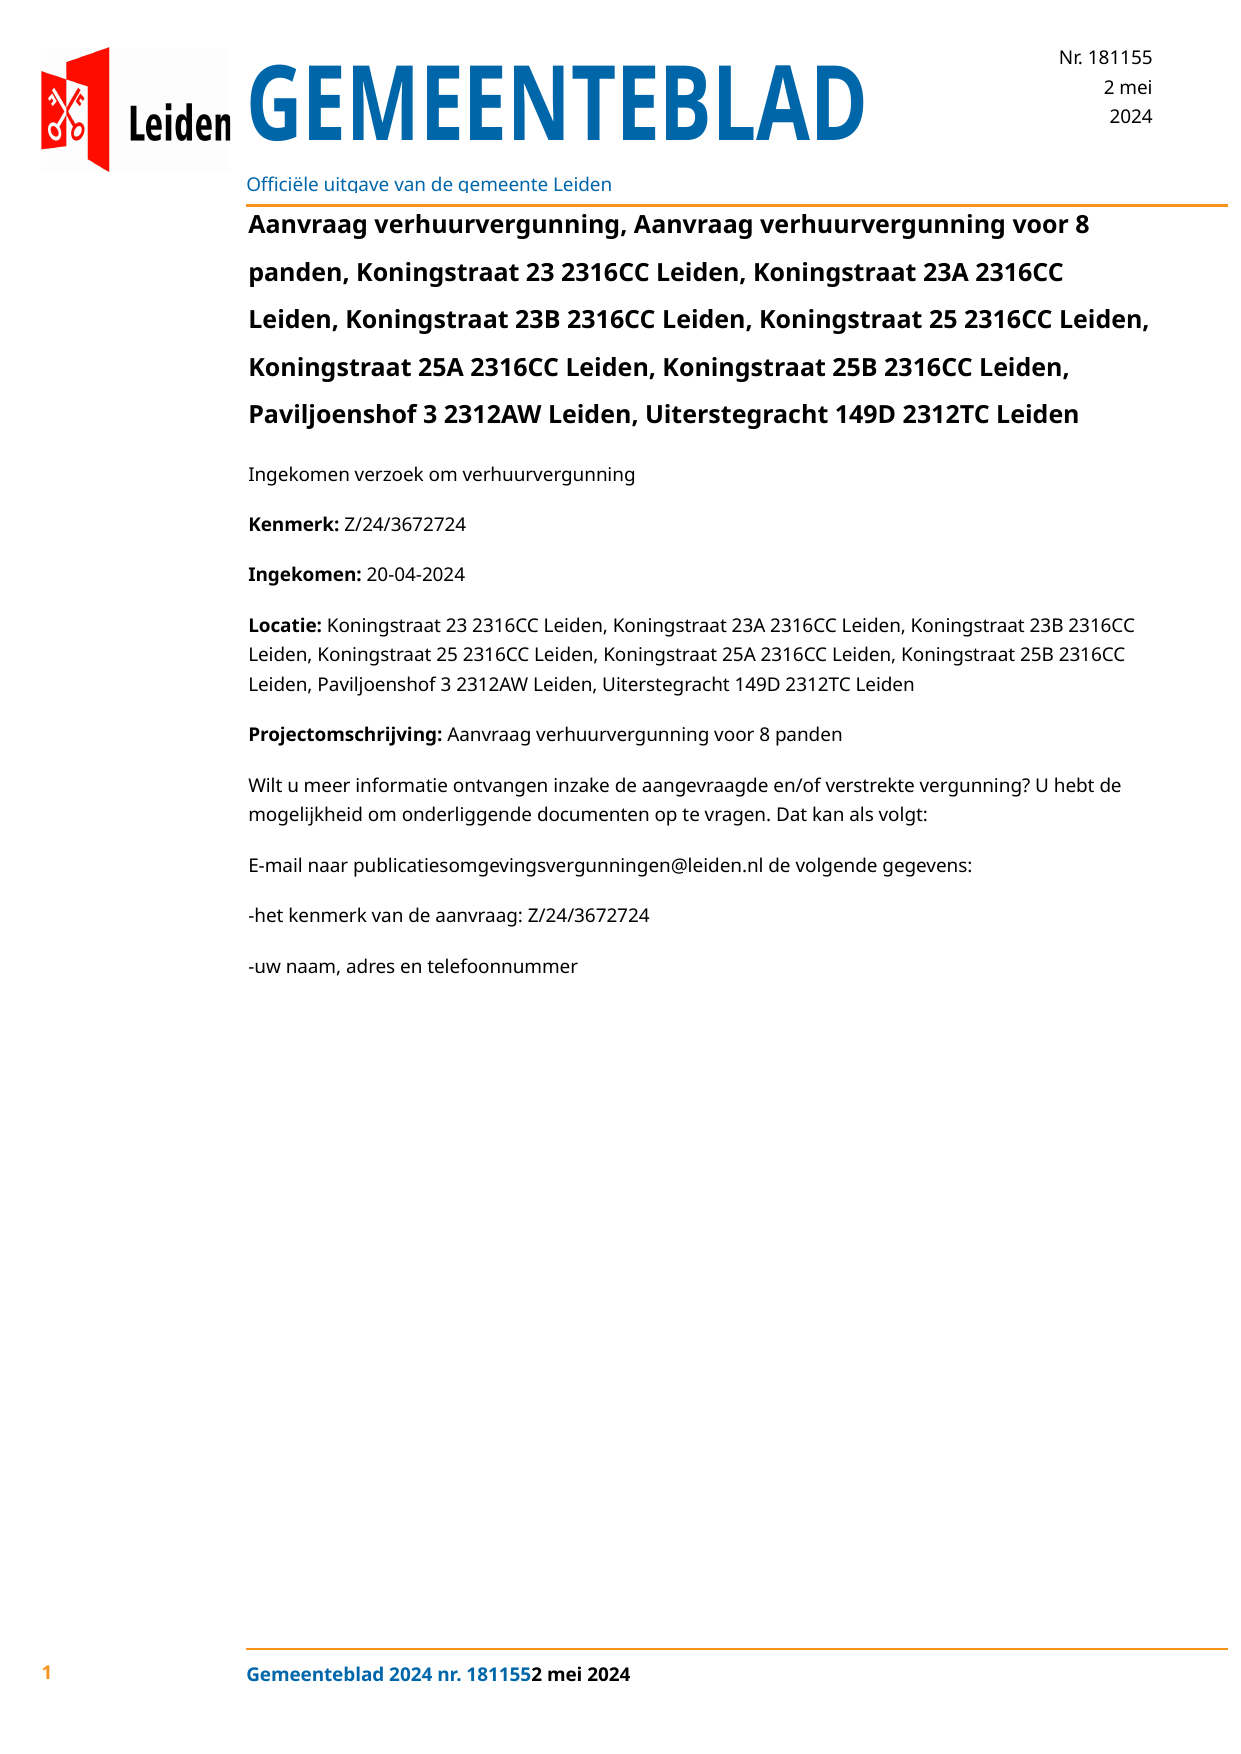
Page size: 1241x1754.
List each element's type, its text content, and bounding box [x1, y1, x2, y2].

text Ingekomen verzoek om verhuurvergunning [248, 461, 1152, 486]
text -het kenmerk van de aanvraag: Z/24/3672724 [248, 902, 1152, 928]
picture [41, 47, 231, 172]
text Projectomschrijving: Aanvraag verhuurvergunning voor 8 panden [248, 722, 1152, 747]
text Wilt u meer informatie ontvangen inzake de aangevraagde en/of verstrekte vergunning? U hebt de mogelijkheid om onderliggende documenten op te vragen. Dat kan als volgt: [248, 772, 1152, 827]
text E-mail naar publicatiesomgevingsvergunningen@leiden.nl de volgende gegevens: [248, 852, 1152, 878]
text Aanvraag verhuurvergunning, Aanvraag verhuurvergunning voor 8 panden, Koningstraat 23 2316CC Leiden, Koningstraat 23A 2316CC Leiden, Koningstraat 23B 2316CC Leiden, Koningstraat 25 2316CC Leiden, Koningstraat 25A 2316CC Leiden, Koningstraat 25B 2316CC Leiden, Paviljoenshof 3 2312AW Leiden, Uiterstegracht 149D 2312TC Leiden [248, 207, 1152, 431]
text Locatie: Koningstraat 23 2316CC Leiden, Koningstraat 23A 2316CC Leiden, Koningstraat 23B 2316CC Leiden, Koningstraat 25 2316CC Leiden, Koningstraat 25A 2316CC Leiden, Koningstraat 25B 2316CC Leiden, Paviljoenshof 3 2312AW Leiden, Uiterstegracht 149D 2312TC Leiden [248, 612, 1152, 697]
text Kenmerk: Z/24/3672724 [248, 511, 1152, 537]
text -uw naam, adres en telefoonnummer [248, 953, 1152, 978]
text Ingekomen: 20-04-2024 [248, 562, 1152, 587]
